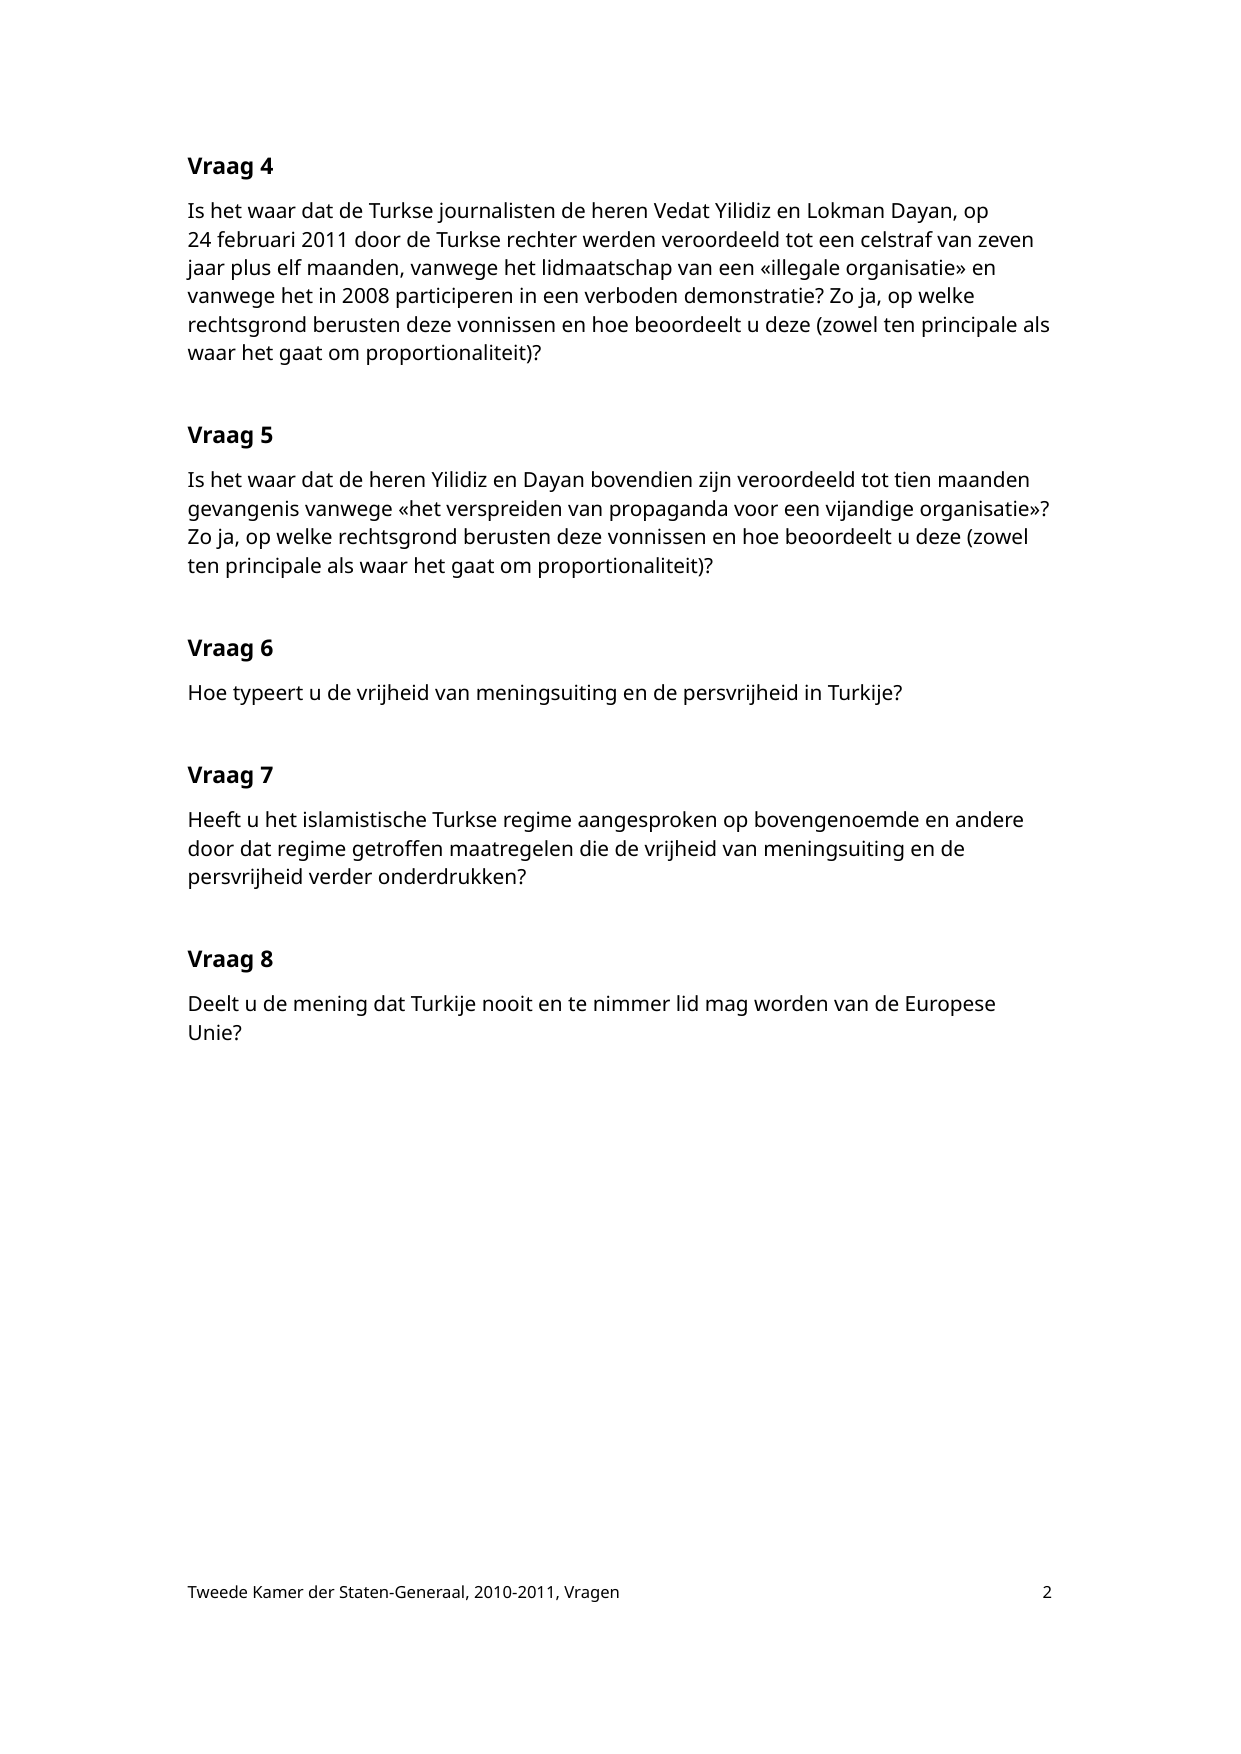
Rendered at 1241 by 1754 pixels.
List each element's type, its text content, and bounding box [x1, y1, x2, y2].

subtitle Vraag 6 [187, 632, 1053, 663]
subtitle Vraag 7 [187, 759, 1053, 790]
subtitle Vraag 4 [187, 150, 1053, 181]
subtitle Vraag 8 [187, 943, 1053, 974]
text Hoe typeert u de vrijheid van meningsuiting en de persvrijheid in Turkije? [187, 678, 1053, 707]
text Is het waar dat de heren Yilidiz en Dayan bovendien zijn veroordeeld tot tien maanden gevangenis vanwege «het verspreiden van propaganda voor een vijandige organisatie»? Zo ja, op welke rechtsgrond berusten deze vonnissen en hoe beoordeelt u deze (zowel ten principale als waar het gaat om proportionaliteit)? [187, 466, 1053, 579]
text Deelt u de mening dat Turkije nooit en te nimmer lid mag worden van de Europese Unie? [187, 989, 1053, 1046]
text Is het waar dat de Turkse journalisten de heren Vedat Yilidiz en Lokman Dayan, op 24 februari 2011 door de Turkse rechter werden veroordeeld tot een celstraf van zeven jaar plus elf maanden, vanwege het lidmaatschap van een «illegale organisatie» en vanwege het in 2008 participeren in een verboden demonstratie? Zo ja, op welke rechtsgrond berusten deze vonnissen en hoe beoordeelt u deze (zowel ten principale als waar het gaat om proportionaliteit)? [187, 196, 1053, 367]
text Heeft u het islamistische Turkse regime aangesproken op bovengenoemde en andere door dat regime getroffen maatregelen die de vrijheid van meningsuiting en de persvrijheid verder onderdrukken? [187, 805, 1053, 891]
subtitle Vraag 5 [187, 419, 1053, 451]
